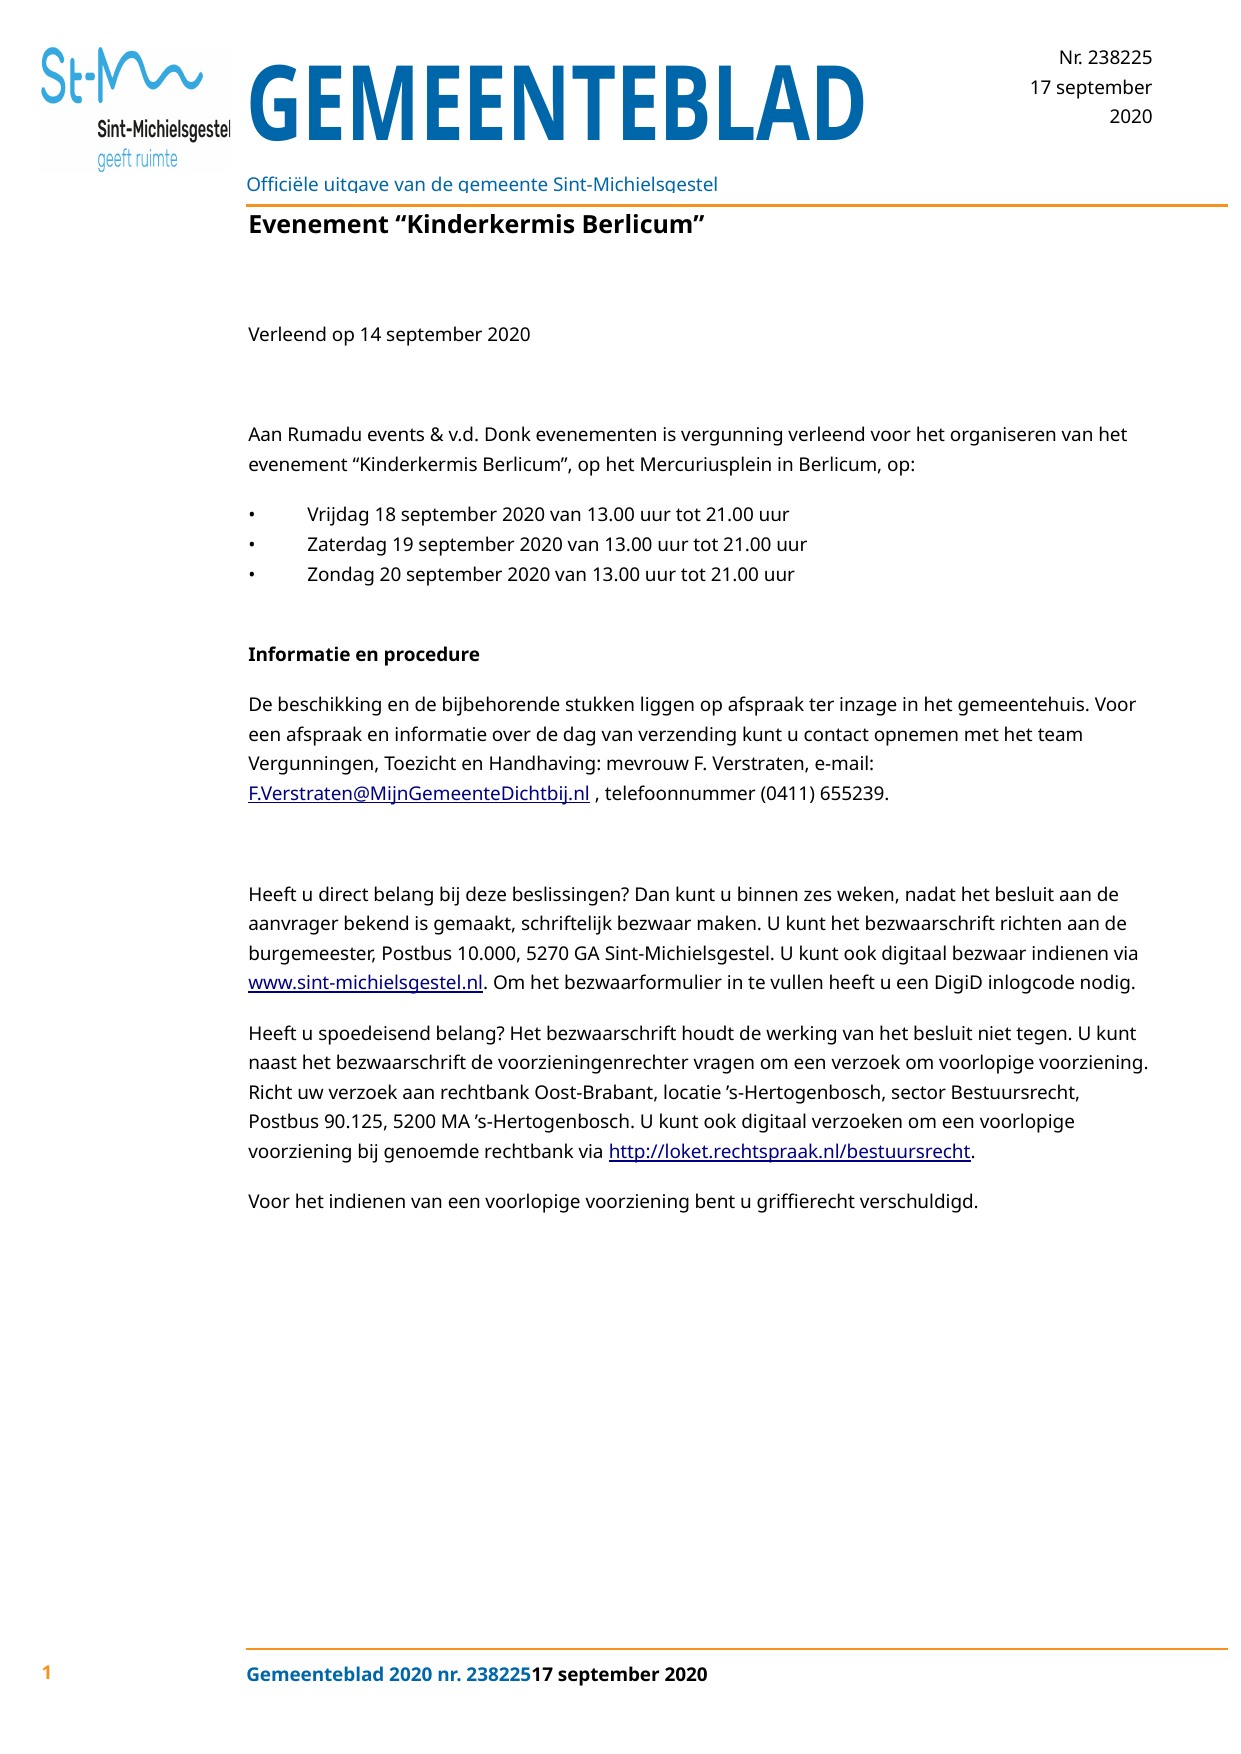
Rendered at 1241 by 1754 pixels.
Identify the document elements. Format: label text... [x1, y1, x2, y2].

text Informatie en procedure [248, 641, 1152, 666]
list Zaterdag 19 september 2020 van 13.00 uur tot 21.00 uur [248, 531, 1152, 557]
text Heeft u direct belang bij deze beslissingen? Dan kunt u binnen zes weken, nadat het besluit aan de aanvrager bekend is gemaakt, schriftelijk bezwaar maken. U kunt het bezwaarschrift richten aan de burgemeester, Postbus 10.000, 5270 GA Sint-Michielsgestel. U kunt ook digitaal bezwaar indienen via www.sint-michielsgestel.nl. Om het bezwaarformulier in te vullen heeft u een DigiD inlogcode nodig. [248, 881, 1152, 995]
text Heeft u spoedeisend belang? Het bezwaarschrift houdt de werking van het besluit niet tegen. U kunt naast het bezwaarschrift de voorzieningenrechter vragen om een verzoek om voorlopige voorziening. Richt uw verzoek aan rechtbank Oost-Brabant, locatie ’s-Hertogenbosch, sector Bestuursrecht, Postbus 90.125, 5200 MA ’s-Hertogenbosch. U kunt ook digitaal verzoeken om een voorlopige voorziening bij genoemde rechtbank via http://loket.rechtspraak.nl/bestuursrecht. [248, 1020, 1152, 1164]
text Evenement “Kinderkermis Berlicum” [248, 207, 1152, 241]
text Voor het indienen van een voorlopige voorziening bent u griffierecht verschuldigd. [248, 1189, 1152, 1214]
list Vrijdag 18 september 2020 van 13.00 uur tot 21.00 uur [248, 502, 1152, 527]
picture [41, 47, 231, 172]
text De beschikking en de bijbehorende stukken liggen op afspraak ter inzage in het gemeentehuis. Voor een afspraak en informatie over de dag van verzending kunt u contact opnemen met het team Vergunningen, Toezicht en Handhaving: mevrouw F. Verstraten, e-mail: F.Verstraten@MijnGemeenteDichtbij.nl , telefoonnummer (0411) 655239. [248, 691, 1152, 806]
text Verleend op 14 september 2020 [248, 321, 1152, 346]
text Aan Rumadu events & v.d. Donk evenementen is vergunning verleend voor het organiseren van het evenement “Kinderkermis Berlicum”, op het Mercuriusplein in Berlicum, op: [248, 422, 1152, 477]
list Zondag 20 september 2020 van 13.00 uur tot 21.00 uur [248, 561, 1152, 586]
